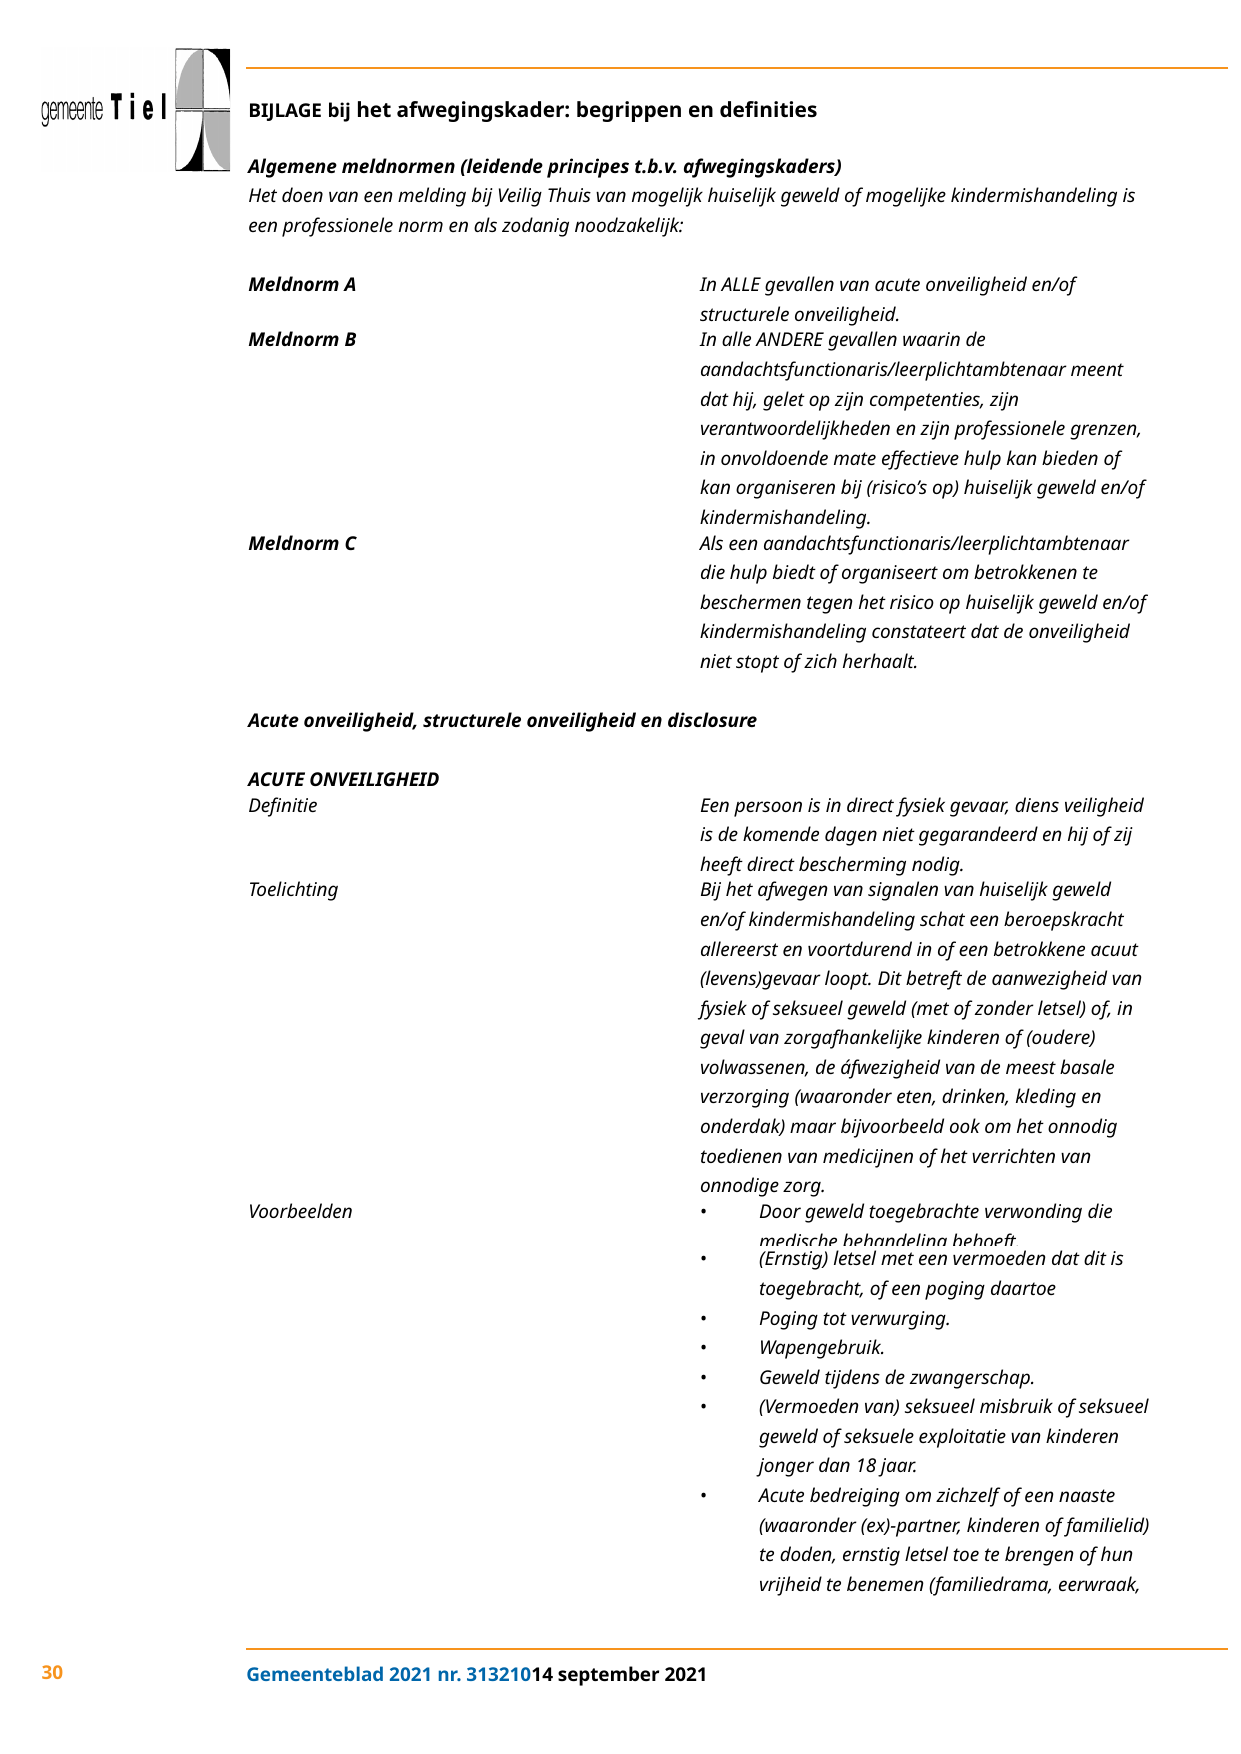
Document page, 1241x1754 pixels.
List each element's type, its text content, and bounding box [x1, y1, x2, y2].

table_cell Als een aandachtsfunctionaris/leerplichtambtenaar die hulp biedt of organiseert om betrokkenen te beschermen tegen het risico op huiselijk geweld en/of kindermishandeling constateert dat de onveiligheid niet stopt of zich herhaalt. [700, 530, 1152, 674]
table_cell Definitie [248, 792, 700, 877]
table_cell Meldnorm B [248, 327, 700, 530]
table_cell In alle ANDERE gevallen waarin de aandachtsfunctionaris/leerplichtambtenaar meent dat hij, gelet op zijn competenties, zijn verantwoordelijkheden en zijn professionele grenzen, in onvoldoende mate effectieve hulp kan bieden of kan organiseren bij (risico’s op) huiselijk geweld en/of kindermishandeling. [700, 327, 1152, 530]
text Acute onveiligheid, structurele onveiligheid en disclosure [248, 707, 1152, 732]
table_cell Voorbeelden [248, 1198, 700, 1597]
table_cell Een persoon is in direct fysiek gevaar, diens veiligheid is de komende dagen niet gegarandeerd en hij of zij heeft direct bescherming nodig. [700, 792, 1152, 877]
table_cell Bij het afwegen van signalen van huiselijk geweld en/of kindermishandeling schat een beroepskracht allereerst en voortdurend in of een betrokkene acuut (levens)gevaar loopt. Dit betreft de aanwezigheid van fysiek of seksueel geweld (met of zonder letsel) of, in geval van zorgafhankelijke kinderen of (oudere) volwassenen, de áfwezigheid van de meest basale verzorging (waaronder eten, drinken, kleding en onderdak) maar bijvoorbeeld ook om het onnodig toedienen van medicijnen of het verrichten van onnodige zorg. [700, 877, 1152, 1198]
table_cell Door geweld toegebrachte verwonding die medische behandeling behoeft. (Ernstig) letsel met een vermoeden dat dit is toegebracht, of een poging daartoe Poging tot verwurging. Wapengebruik. Geweld tijdens de zwangerschap. (Vermoeden van) seksueel misbruik of seksueel geweld of seksuele exploitatie van kinderen jonger dan 18 jaar. Acute bedreiging om zichzelf of een naaste (waaronder (ex)-partner, kinderen of familielid) te doden, ernstig letsel toe te brengen of hun vrijheid te benemen (familiedrama, eerwraak, [700, 1198, 1152, 1597]
text Het doen van een melding bij Veilig Thuis van mogelijk huiselijk geweld of mogelijke kindermishandeling is een professionele norm en als zodanig noodzakelijk: [248, 182, 1152, 238]
table_cell Meldnorm C [248, 530, 700, 674]
text Algemene meldnormen (leidende principes t.b.v. afwegingskaders) [248, 153, 1152, 179]
table_header In ALLE gevallen van acute onveiligheid en/of structurele onveiligheid. [700, 271, 1152, 327]
table_cell Toelichting [248, 877, 700, 1198]
text BIJLAGE bij het afwegingskader: begrippen en definities [248, 95, 1152, 123]
table_header Meldnorm A [248, 271, 700, 327]
picture [41, 47, 231, 172]
table_header ACUTE ONVEILIGHEID [248, 766, 1152, 792]
